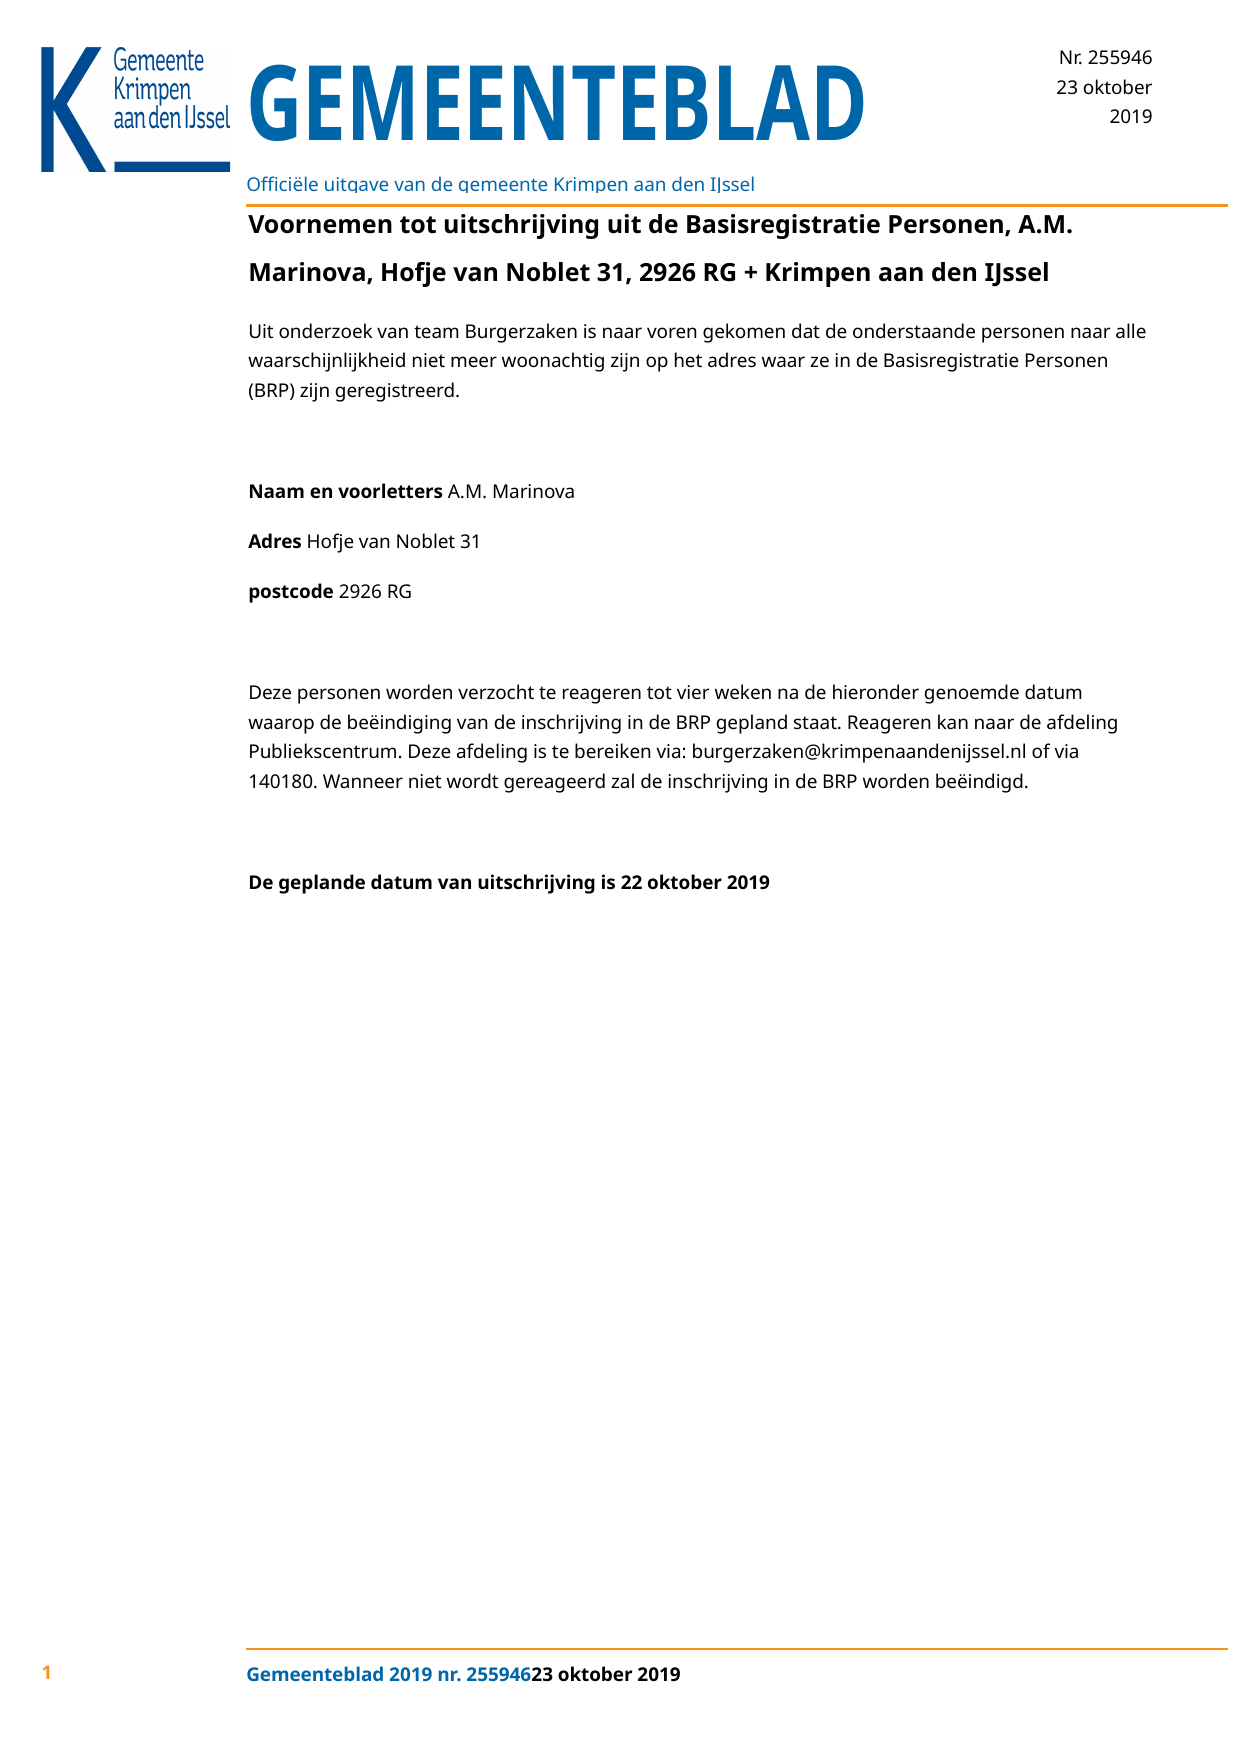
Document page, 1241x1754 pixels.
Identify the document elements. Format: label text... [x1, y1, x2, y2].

text De geplande datum van uitschrijving is 22 oktober 2019 [248, 869, 1152, 895]
text Deze personen worden verzocht te reageren tot vier weken na de hieronder genoemde datum waarop de beëindiging van de inschrijving in de BRP gepland staat. Reageren kan naar de afdeling Publiekscentrum. Deze afdeling is te bereiken via: burgerzaken@krimpenaandenijssel.nl of via 140180. Wanneer niet wordt gereageerd zal de inschrijving in de BRP worden beëindigd. [248, 679, 1152, 794]
text Uit onderzoek van team Burgerzaken is naar voren gekomen dat de onderstaande personen naar alle waarschijnlijkheid niet meer woonachtig zijn op het adres waar ze in de Basisregistratie Personen (BRP) zijn geregistreerd. [248, 318, 1152, 403]
text postcode 2926 RG [248, 579, 1152, 604]
text Naam en voorletters A.M. Marinova [248, 478, 1152, 504]
text Adres Hofje van Noblet 31 [248, 528, 1152, 554]
picture [41, 47, 231, 172]
text Voornemen tot uitschrijving uit de Basisregistratie Personen, A.M. Marinova, Hofje van Noblet 31, 2926 RG + Krimpen aan den IJssel [248, 207, 1152, 288]
